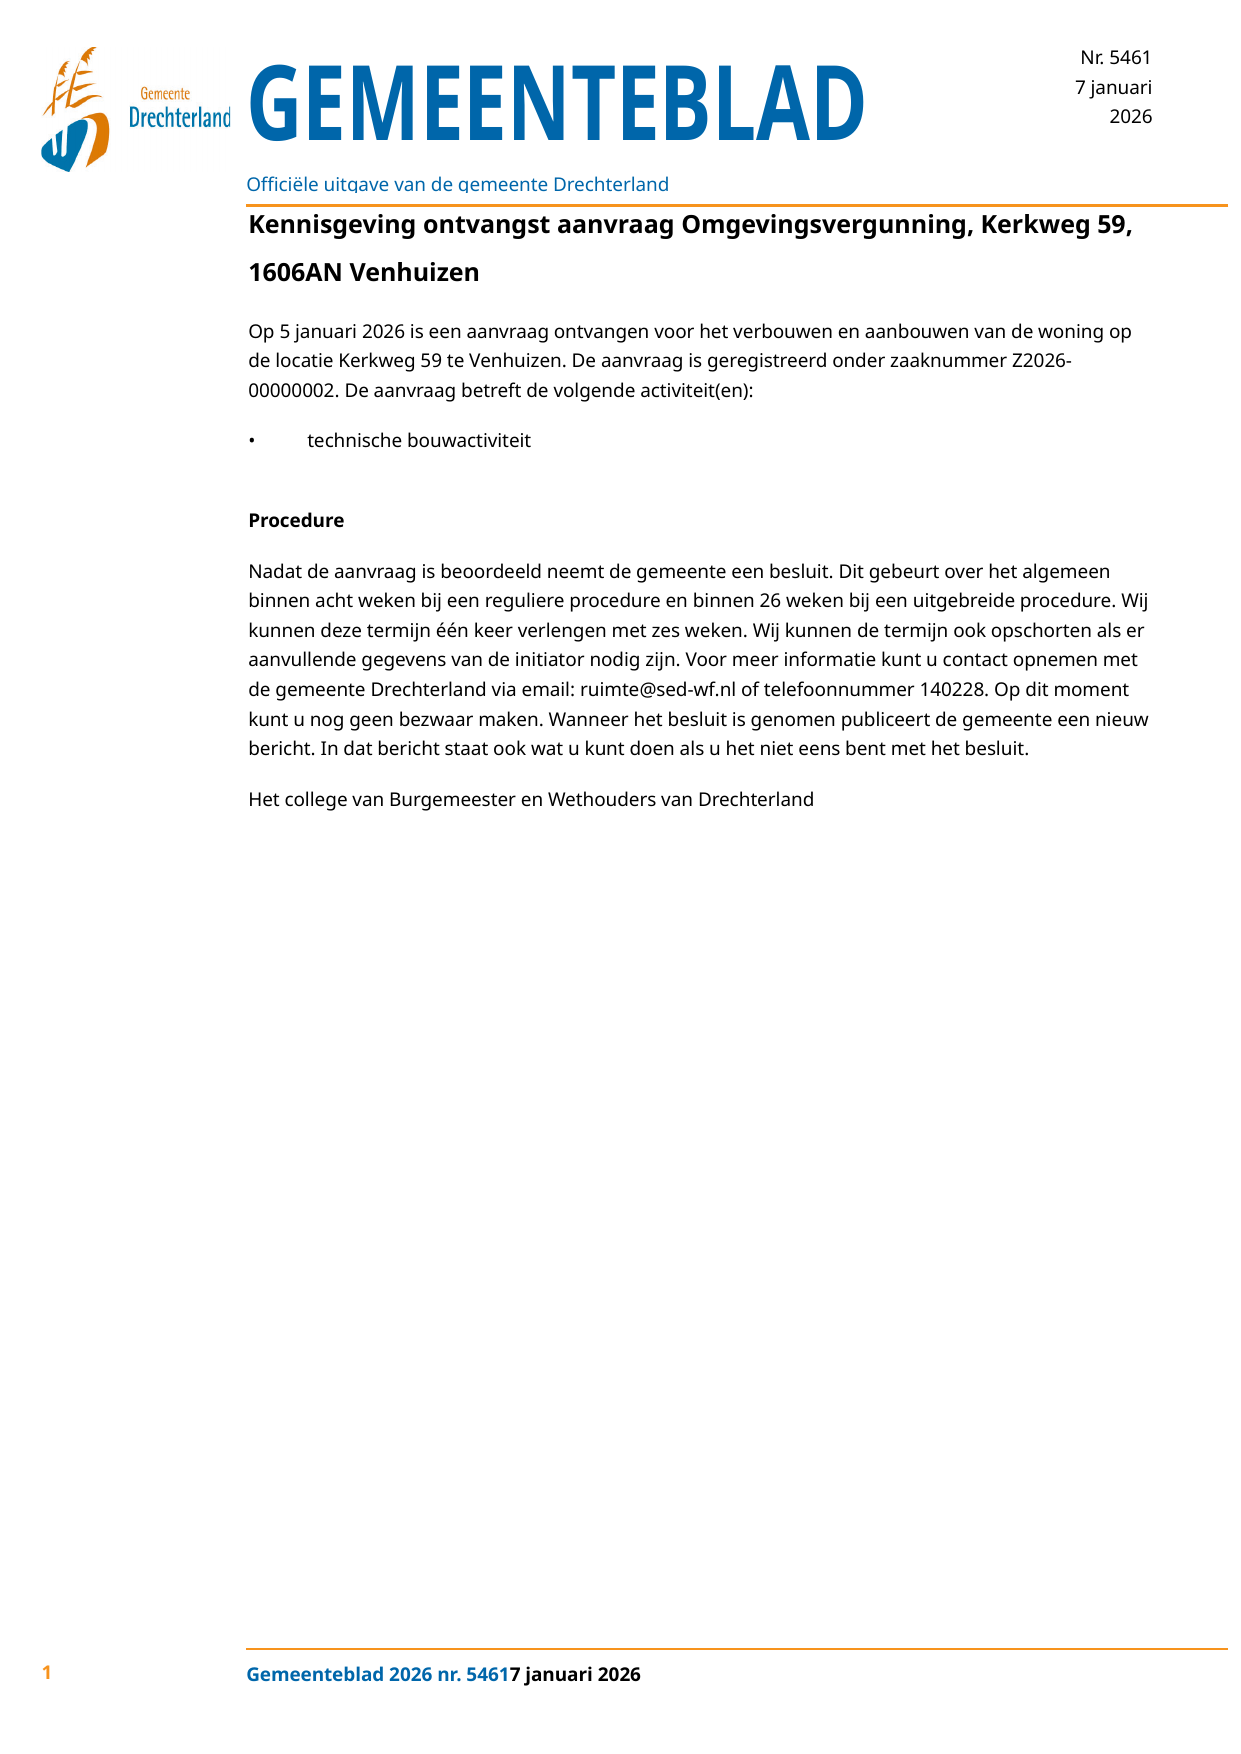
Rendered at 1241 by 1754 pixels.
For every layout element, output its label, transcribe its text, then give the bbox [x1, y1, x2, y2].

text Op 5 januari 2026 is een aanvraag ontvangen voor het verbouwen en aanbouwen van de woning op de locatie Kerkweg 59 te Venhuizen. De aanvraag is geregistreerd onder zaaknummer Z2026-00000002. De aanvraag betreft de volgende activiteit(en): [248, 318, 1152, 403]
text Kennisgeving ontvangst aanvraag Omgevingsvergunning, Kerkweg 59, 1606AN Venhuizen [248, 207, 1152, 288]
text Nadat de aanvraag is beoordeeld neemt de gemeente een besluit. Dit gebeurt over het algemeen binnen acht weken bij een reguliere procedure en binnen 26 weken bij een uitgebreide procedure. Wij kunnen deze termijn één keer verlengen met zes weken. Wij kunnen de termijn ook opschorten als er aanvullende gegevens van de initiator nodig zijn. Voor meer informatie kunt u contact opnemen met de gemeente Drechterland via email: ruimte@sed-wf.nl of telefoonnummer 140228. Op dit moment kunt u nog geen bezwaar maken. Wanneer het besluit is genomen publiceert de gemeente een nieuw bericht. In dat bericht staat ook wat u kunt doen als u het niet eens bent met het besluit. [248, 558, 1152, 761]
picture [41, 158, 64, 172]
picture [226, 115, 231, 124]
picture [41, 47, 231, 172]
text Procedure [248, 507, 1152, 533]
list technische bouwactiviteit [248, 427, 1152, 453]
text Het college van Burgemeester en Wethouders van Drechterland [248, 786, 1152, 812]
